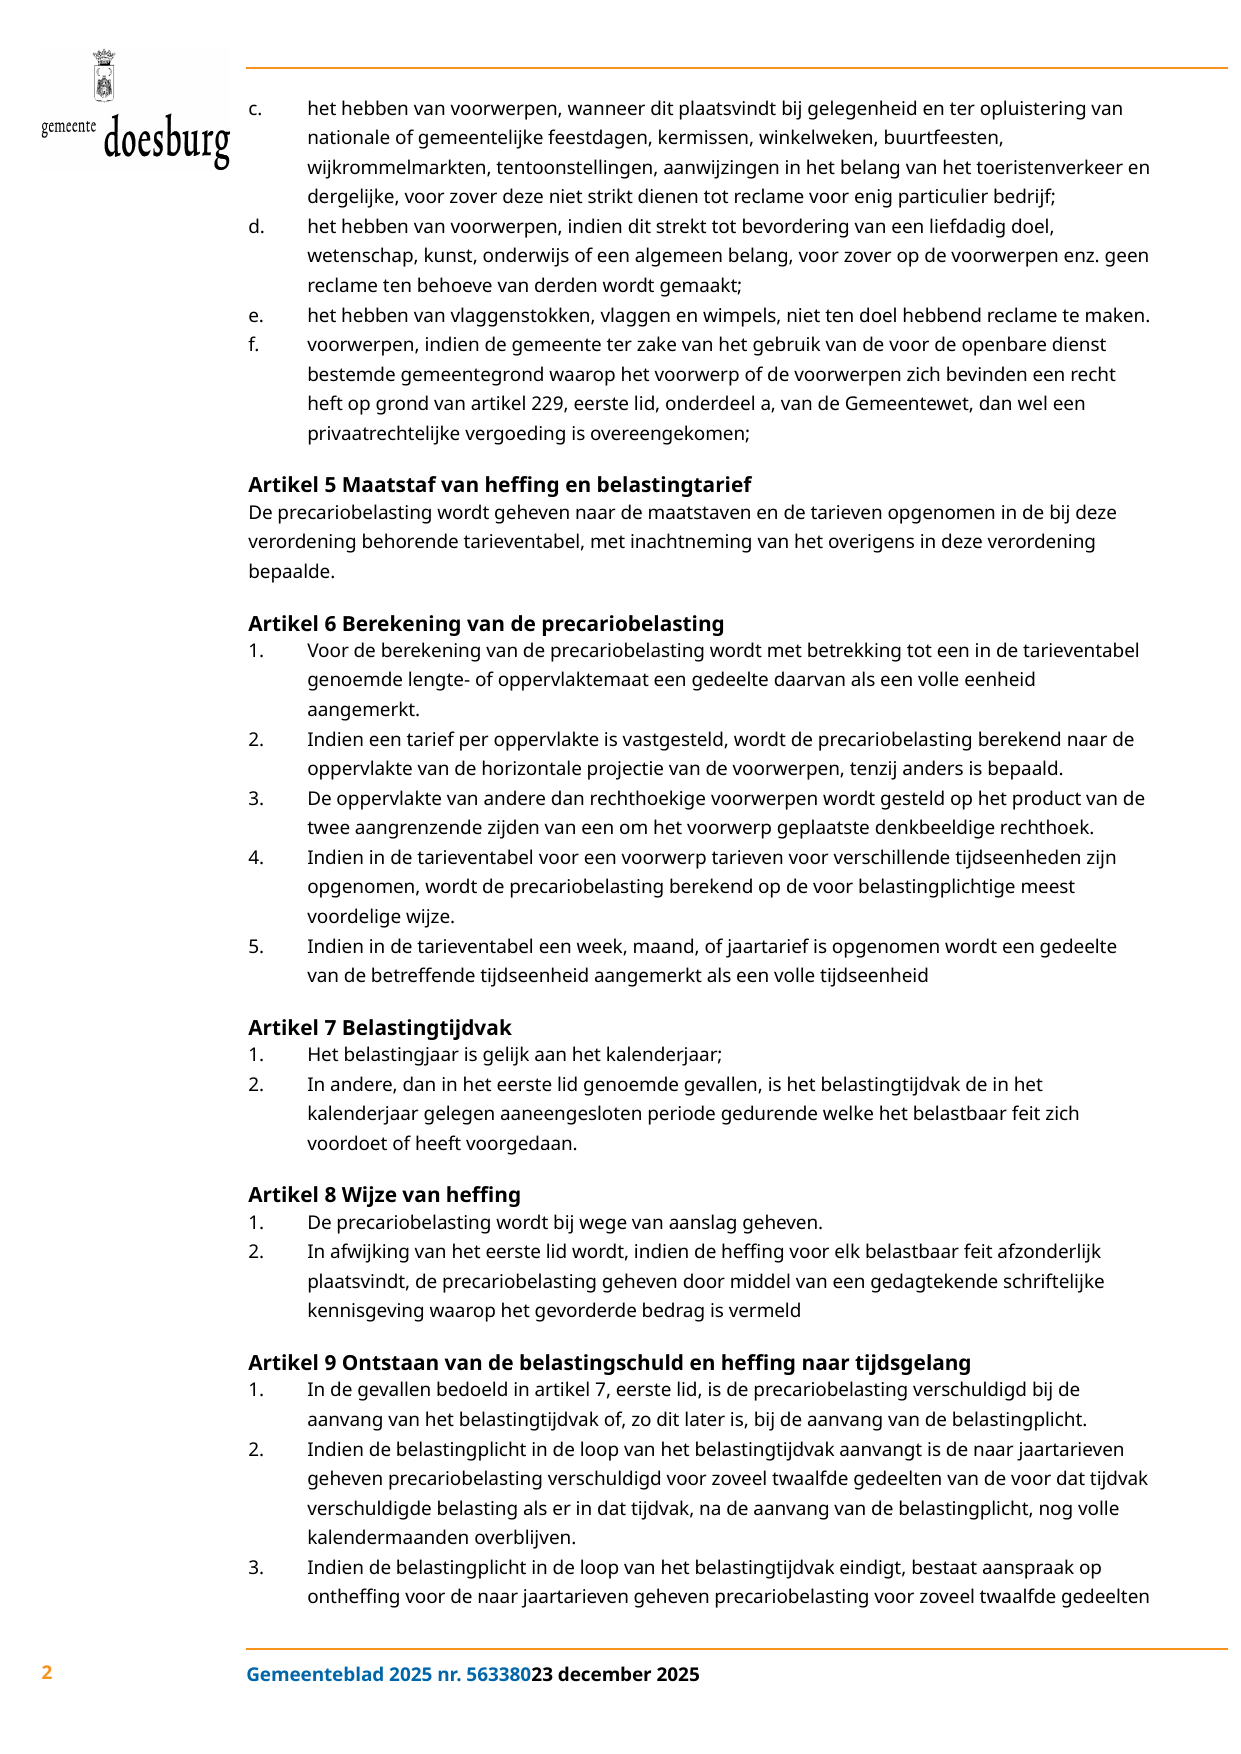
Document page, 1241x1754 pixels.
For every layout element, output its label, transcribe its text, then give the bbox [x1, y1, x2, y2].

list Indien de belastingplicht in de loop van het belastingtijdvak eindigt, bestaat aanspraak op ontheffing voor de naar jaartarieven geheven precariobelasting voor zoveel twaalfde gedeelten [248, 1554, 1152, 1609]
text Artikel 5 Maatstaf van heffing en belastingtarief [248, 471, 1152, 499]
picture [41, 47, 231, 172]
list Indien in de tarieventabel voor een voorwerp tarieven voor verschillende tijdseenheden zijn opgenomen, wordt de precariobelasting berekend op de voor belastingplichtige meest voordelige wijze. [248, 844, 1152, 929]
list Indien in de tarieventabel een week, maand, of jaartarief is opgenomen wordt een gedeelte van de betreffende tijdseenheid aangemerkt als een volle tijdseenheid [248, 933, 1152, 988]
list het hebben van voorwerpen, indien dit strekt tot bevordering van een liefdadig doel, wetenschap, kunst, onderwijs of een algemeen belang, voor zover op de voorwerpen enz. geen reclame ten behoeve van derden wordt gemaakt; [248, 213, 1152, 298]
list In de gevallen bedoeld in artikel 7, eerste lid, is de precariobelasting verschuldigd bij de aanvang van het belastingtijdvak of, zo dit later is, bij de aanvang van de belastingplicht. [248, 1377, 1152, 1432]
text Artikel 7 Belastingtijdvak [248, 1013, 1152, 1041]
list Indien de belastingplicht in de loop van het belastingtijdvak aanvangt is de naar jaartarieven geheven precariobelasting verschuldigd voor zoveel twaalfde gedeelten van de voor dat tijdvak verschuldigde belasting als er in dat tijdvak, na de aanvang van de belastingplicht, nog volle kalendermaanden overblijven. [248, 1436, 1152, 1550]
list Indien een tarief per oppervlakte is vastgesteld, wordt de precariobelasting berekend naar de oppervlakte van de horizontale projectie van de voorwerpen, tenzij anders is bepaald. [248, 726, 1152, 781]
list De oppervlakte van andere dan rechthoekige voorwerpen wordt gesteld op het product van de twee aangrenzende zijden van een om het voorwerp geplaatste denkbeeldige rechthoek. [248, 785, 1152, 840]
list het hebben van vlaggenstokken, vlaggen en wimpels, niet ten doel hebbend reclame te maken. [248, 302, 1152, 328]
list Het belastingjaar is gelijk aan het kalenderjaar; [248, 1041, 1152, 1067]
text De precariobelasting wordt geheven naar de maatstaven en de tarieven opgenomen in de bij deze verordening behorende tarieventabel, met inachtneming van het overigens in deze verordening bepaalde. [248, 499, 1152, 584]
text Artikel 6 Berekening van de precariobelasting [248, 609, 1152, 637]
list het hebben van voorwerpen, wanneer dit plaatsvindt bij gelegenheid en ter opluistering van nationale of gemeentelijke feestdagen, kermissen, winkelweken, buurtfeesten, wijkrommelmarkten, tentoonstellingen, aanwijzingen in het belang van het toeristenverkeer en dergelijke, voor zover deze niet strikt dienen tot reclame voor enig particulier bedrijf; [248, 95, 1152, 209]
list In afwijking van het eerste lid wordt, indien de heffing voor elk belastbaar feit afzonderlijk plaatsvindt, de precariobelasting geheven door middel van een gedagtekende schriftelijke kennisgeving waarop het gevorderde bedrag is vermeld [248, 1238, 1152, 1323]
text Artikel 9 Ontstaan van de belastingschuld en heffing naar tijdsgelang [248, 1348, 1152, 1377]
text Artikel 8 Wijze van heffing [248, 1181, 1152, 1209]
list voorwerpen, indien de gemeente ter zake van het gebruik van de voor de openbare dienst bestemde gemeentegrond waarop het voorwerp of de voorwerpen zich bevinden een recht heft op grond van artikel 229, eerste lid, onderdeel a, van de Gemeentewet, dan wel een privaatrechtelijke vergoeding is overeengekomen; [248, 331, 1152, 446]
list In andere, dan in het eerste lid genoemde gevallen, is het belastingtijdvak de in het kalenderjaar gelegen aaneengesloten periode gedurende welke het belastbaar feit zich voordoet of heeft voorgedaan. [248, 1071, 1152, 1156]
list De precariobelasting wordt bij wege van aanslag geheven. [248, 1209, 1152, 1235]
list Voor de berekening van de precariobelasting wordt met betrekking tot een in de tarieventabel genoemde lengte- of oppervlaktemaat een gedeelte daarvan als een volle eenheid aangemerkt. [248, 637, 1152, 722]
